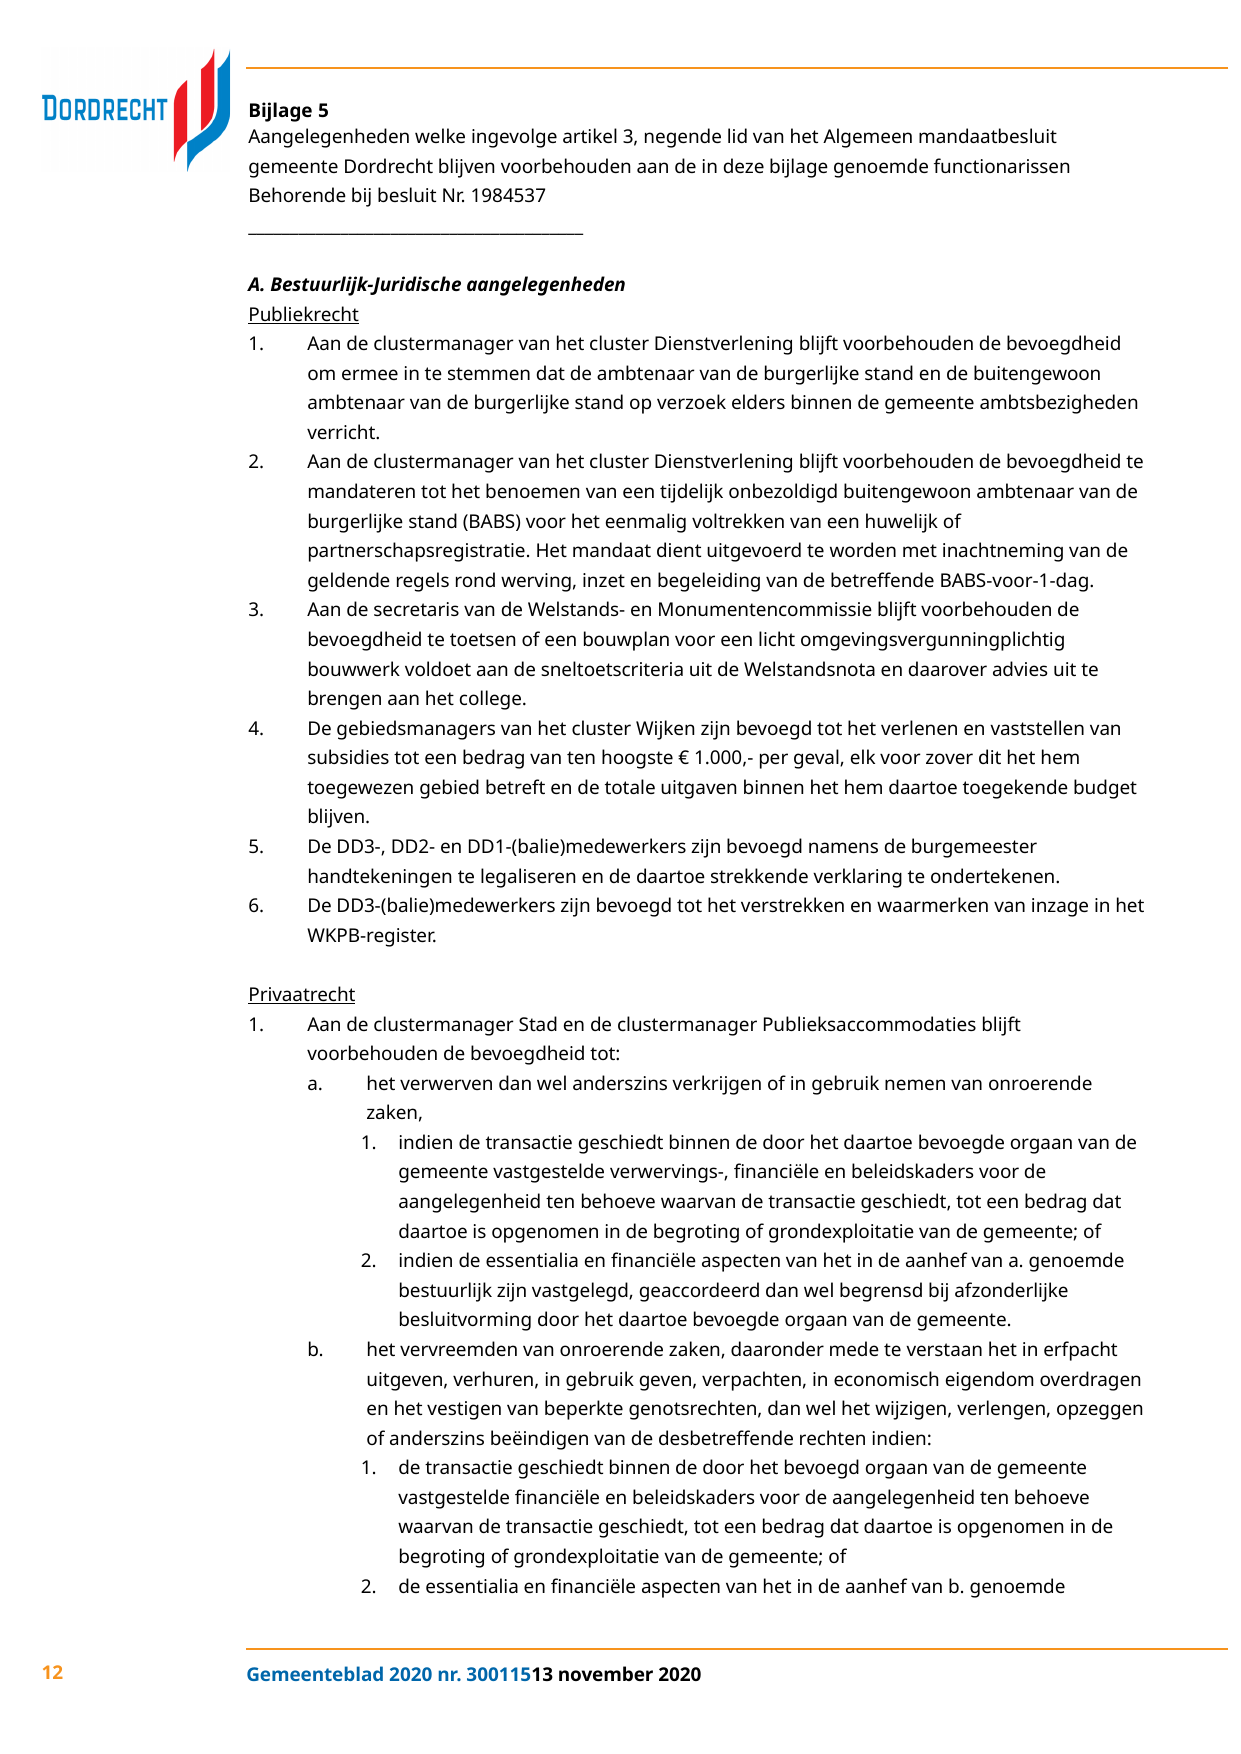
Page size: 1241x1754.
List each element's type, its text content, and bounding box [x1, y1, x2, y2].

list indien de essentialia en financiële aspecten van het in de aanhef van a. genoemde bestuurlijk zijn vastgelegd, geaccordeerd dan wel begrensd bij afzonderlijke besluitvorming door het daartoe bevoegde orgaan van de gemeente. [361, 1247, 1152, 1332]
list Aan de clustermanager van het cluster Dienstverlening blijft voorbehouden de bevoegdheid te mandateren tot het benoemen van een tijdelijk onbezoldigd buitengewoon ambtenaar van de burgerlijke stand (BABS) voor het eenmalig voltrekken van een huwelijk of partnerschapsregistratie. Het mandaat dient uitgevoerd te worden met inachtneming van de geldende regels rond werving, inzet en begeleiding van de betreffende BABS-voor-1-dag. [248, 449, 1152, 593]
list De DD3-(balie)medewerkers zijn bevoegd tot het verstrekken en waarmerken van inzage in het WKPB-register. [248, 892, 1152, 948]
picture [41, 47, 231, 172]
text A. Bestuurlijk-Juridische aangelegenheden [248, 271, 1152, 297]
list Aan de secretaris van de Welstands- en Monumentencommissie blijft voorbehouden de bevoegdheid te toetsen of een bouwplan voor een licht omgevingsvergunningplichtig bouwwerk voldoet aan de sneltoetscriteria uit de Welstandsnota en daarover advies uit te brengen aan het college. [248, 597, 1152, 711]
list het verwerven dan wel anderszins verkrijgen of in gebruik nemen van onroerende zaken, [307, 1070, 1152, 1125]
text Bijlage 5 [248, 95, 1152, 123]
list Aan de clustermanager Stad en de clustermanager Publieksaccommodaties blijft voorbehouden de bevoegdheid tot: [248, 1011, 1152, 1066]
text Publiekrecht [248, 301, 1152, 327]
text Behorende bij besluit Nr. 1984537 [248, 182, 1152, 208]
list indien de transactie geschiedt binnen de door het daartoe bevoegde orgaan van de gemeente vastgestelde verwervings-, financiële en beleidskaders voor de aangelegenheid ten behoeve waarvan de transactie geschiedt, tot een bedrag dat daartoe is opgenomen in de begroting of grondexploitatie van de gemeente; of [361, 1129, 1152, 1244]
text ________________________________________ [248, 212, 1152, 238]
list de transactie geschiedt binnen de door het bevoegd orgaan van de gemeente vastgestelde financiële en beleidskaders voor de aangelegenheid ten behoeve waarvan de transactie geschiedt, tot een bedrag dat daartoe is opgenomen in de begroting of grondexploitatie van de gemeente; of [361, 1454, 1152, 1569]
text Privaatrecht [248, 981, 1152, 1007]
list de essentialia en financiële aspecten van het in de aanhef van b. genoemde [361, 1573, 1152, 1599]
list De gebiedsmanagers van het cluster Wijken zijn bevoegd tot het verlenen en vaststellen van subsidies tot een bedrag van ten hoogste € 1.000,- per geval, elk voor zover dit het hem toegewezen gebied betreft en de totale uitgaven binnen het hem daartoe toegekende budget blijven. [248, 715, 1152, 829]
list Aan de clustermanager van het cluster Dienstverlening blijft voorbehouden de bevoegdheid om ermee in te stemmen dat de ambtenaar van de burgerlijke stand en de buitengewoon ambtenaar van de burgerlijke stand op verzoek elders binnen de gemeente ambtsbezigheden verricht. [248, 330, 1152, 445]
list het vervreemden van onroerende zaken, daaronder mede te verstaan het in erfpacht uitgeven, verhuren, in gebruik geven, verpachten, in economisch eigendom overdragen en het vestigen van beperkte genotsrechten, dan wel het wijzigen, verlengen, opzeggen of anderszins beëindigen van de desbetreffende rechten indien: [307, 1336, 1152, 1451]
text Aangelegenheden welke ingevolge artikel 3, negende lid van het Algemeen mandaatbesluit gemeente Dordrecht blijven voorbehouden aan de in deze bijlage genoemde functionarissen [248, 123, 1152, 179]
list De DD3-, DD2- en DD1-(balie)medewerkers zijn bevoegd namens de burgemeester handtekeningen te legaliseren en de daartoe strekkende verklaring te ondertekenen. [248, 833, 1152, 889]
